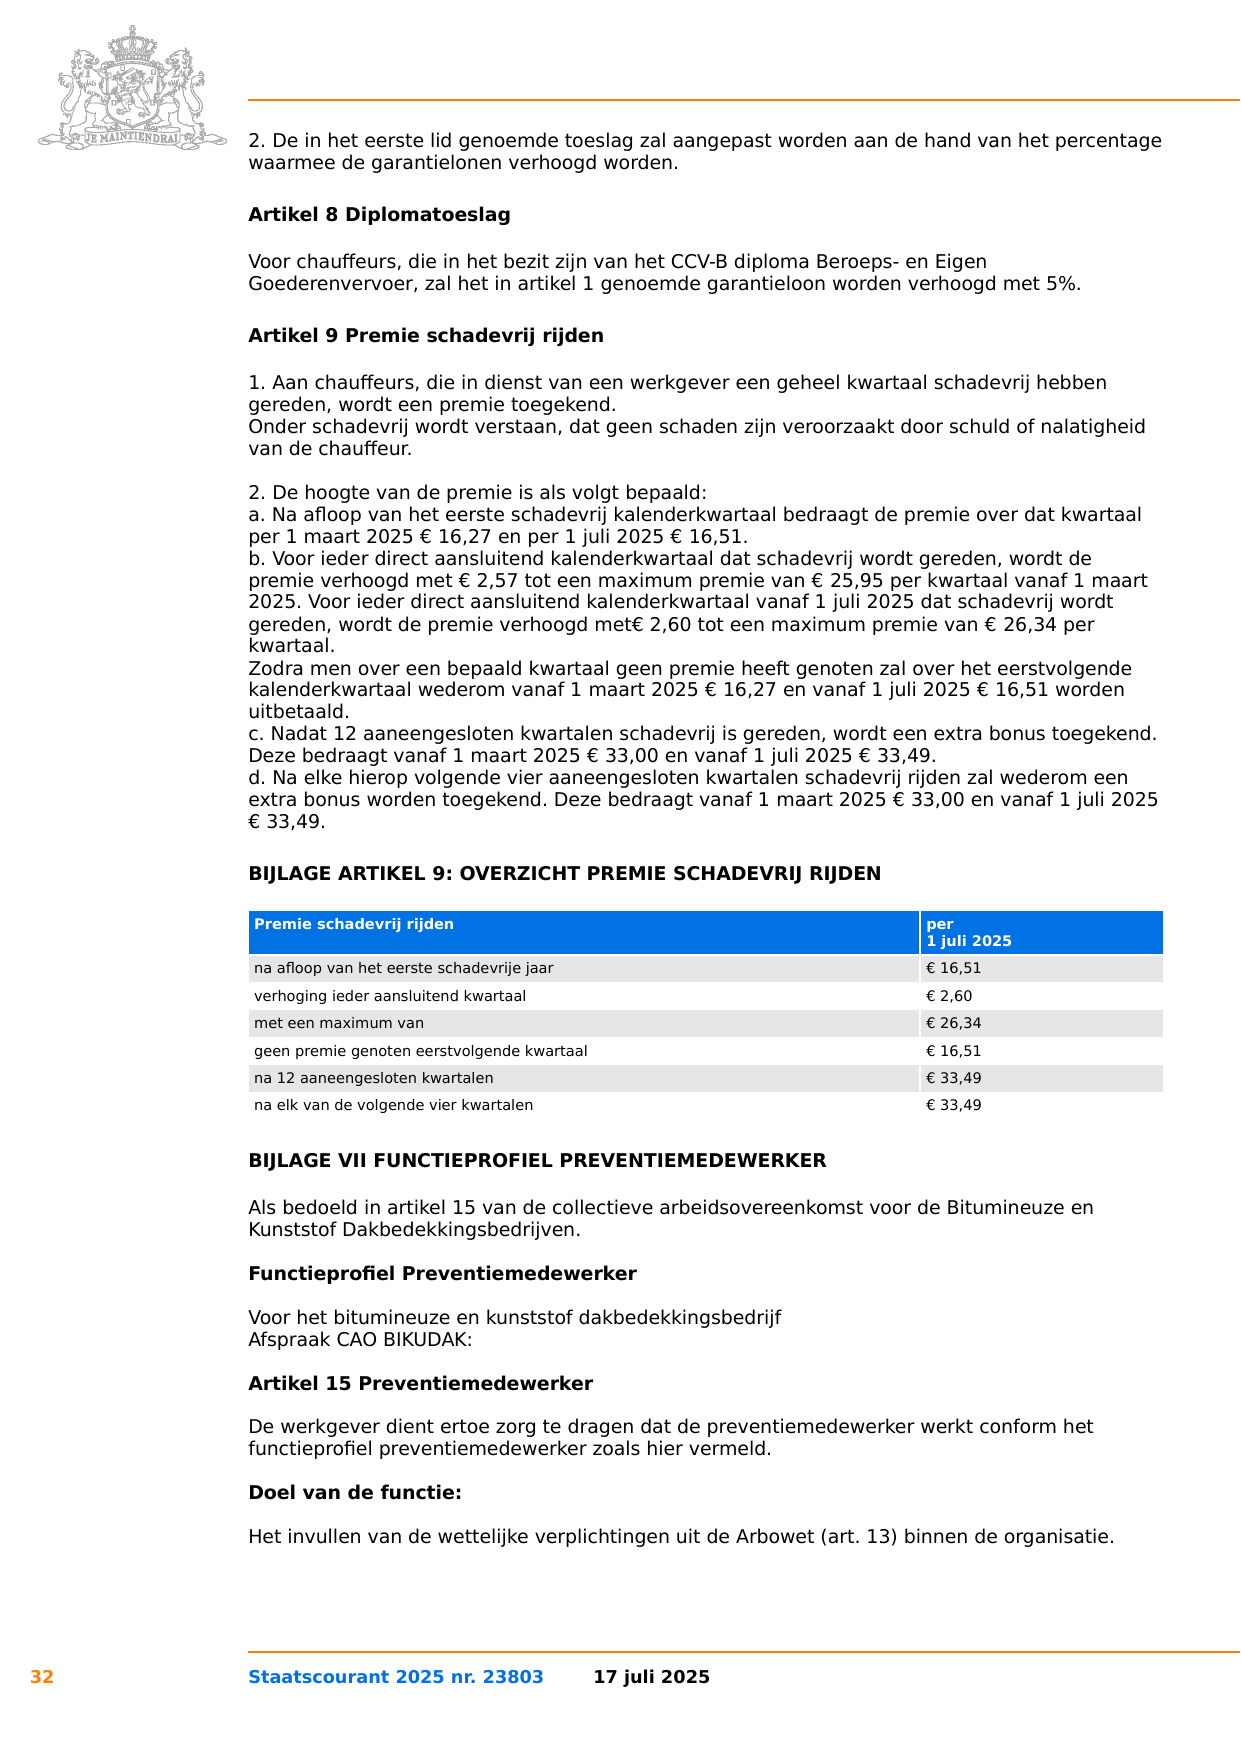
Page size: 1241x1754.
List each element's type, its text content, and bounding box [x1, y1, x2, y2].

text Afspraak CAO BIKUDAK: [248, 1329, 1163, 1351]
text Voor het bitumineuze en kunststof dakbedekkingsbedrijf [248, 1307, 1163, 1329]
subtitle BIJLAGE VII FUNCTIEPROFIEL PREVENTIEMEDEWERKER [248, 1150, 1163, 1172]
picture [38, 25, 227, 150]
subtitle Functieprofiel Preventiemedewerker [248, 1263, 1163, 1285]
text 2. De hoogte van de premie is als volgt bepaald: [248, 482, 1163, 503]
text a. Na afloop van het eerste schadevrij kalenderkwartaal bedraagt de premie over dat kwartaal per 1 maart 2025 € 16,27 en per 1 juli 2025 € 16,51. [248, 503, 1163, 547]
table_header Premie schadevrij rijden [249, 911, 919, 954]
table_cell € 16,51 [921, 956, 1163, 982]
table_cell € 33,49 [921, 1065, 1163, 1092]
subtitle Artikel 9 Premie schadevrij rijden [248, 325, 1163, 347]
table_cell € 16,51 [921, 1038, 1163, 1064]
table_cell € 2,60 [921, 983, 1163, 1009]
text Het invullen van de wettelijke verplichtingen uit de Arbowet (art. 13) binnen de organisatie. [248, 1526, 1163, 1548]
table_cell € 33,49 [921, 1093, 1163, 1119]
text c. Nadat 12 aaneengesloten kwartalen schadevrij is gereden, wordt een extra bonus toegekend. Deze bedraagt vanaf 1 maart 2025 € 33,00 en vanaf 1 juli 2025 € 33,49. [248, 723, 1163, 767]
table_cell na 12 aaneengesloten kwartalen [249, 1065, 919, 1092]
subtitle BIJLAGE ARTIKEL 9: OVERZICHT PREMIE SCHADEVRIJ RIJDEN [248, 863, 1163, 885]
table_cell geen premie genoten eerstvolgende kwartaal [249, 1038, 919, 1064]
text d. Na elke hierop volgende vier aaneengesloten kwartalen schadevrij rijden zal wederom een extra bonus worden toegekend. Deze bedraagt vanaf 1 maart 2025 € 33,00 en vanaf 1 juli 2025 € 33,49. [248, 767, 1163, 833]
text Voor chauffeurs, die in het bezit zijn van het CCV-B diploma Beroeps- en Eigen Goederenvervoer, zal het in artikel 1 genoemde garantieloon worden verhoogd met 5%. [248, 251, 1163, 295]
table_cell na elk van de volgende vier kwartalen [249, 1093, 919, 1119]
subtitle Artikel 15 Preventiemedewerker [248, 1372, 1163, 1394]
text Zodra men over een bepaald kwartaal geen premie heeft genoten zal over het eerstvolgende kalenderkwartaal wederom vanaf 1 maart 2025 € 16,27 en vanaf 1 juli 2025 € 16,51 worden uitbetaald. [248, 657, 1163, 723]
text 1. Aan chauffeurs, die in dienst van een werkgever een geheel kwartaal schadevrij hebben gereden, wordt een premie toegekend. [248, 372, 1163, 416]
text Als bedoeld in artikel 15 van de collectieve arbeidsovereenkomst voor de Bitumineuze en Kunststof Dakbedekkingsbedrijven. [248, 1197, 1163, 1241]
table_cell na afloop van het eerste schadevrije jaar [249, 956, 919, 982]
subtitle Artikel 8 Diplomatoeslag [248, 204, 1163, 226]
text De werkgever dient ertoe zorg te dragen dat de preventiemedewerker werkt conform het functieprofiel preventiemedewerker zoals hier vermeld. [248, 1416, 1163, 1460]
text b. Voor ieder direct aansluitend kalenderkwartaal dat schadevrij wordt gereden, wordt de premie verhoogd met € 2,57 tot een maximum premie van € 25,95 per kwartaal vanaf 1 maart 2025. Voor ieder direct aansluitend kalenderkwartaal vanaf 1 juli 2025 dat schadevrij wordt gereden, wordt de premie verhoogd met€ 2,60 tot een maximum premie van € 26,34 per kwartaal. [248, 547, 1163, 657]
text Onder schadevrij wordt verstaan, dat geen schaden zijn veroorzaakt door schuld of nalatigheid van de chauffeur. [248, 416, 1163, 460]
table_cell € 26,34 [921, 1010, 1163, 1037]
subtitle Doel van de functie: [248, 1482, 1163, 1504]
table_cell met een maximum van [249, 1010, 919, 1037]
table_header per 1 juli 2025 [921, 911, 1163, 954]
text 2. De in het eerste lid genoemde toeslag zal aangepast worden aan de hand van het percentage waarmee de garantielonen verhoogd worden. [248, 130, 1163, 174]
table_cell verhoging ieder aansluitend kwartaal [249, 983, 919, 1009]
